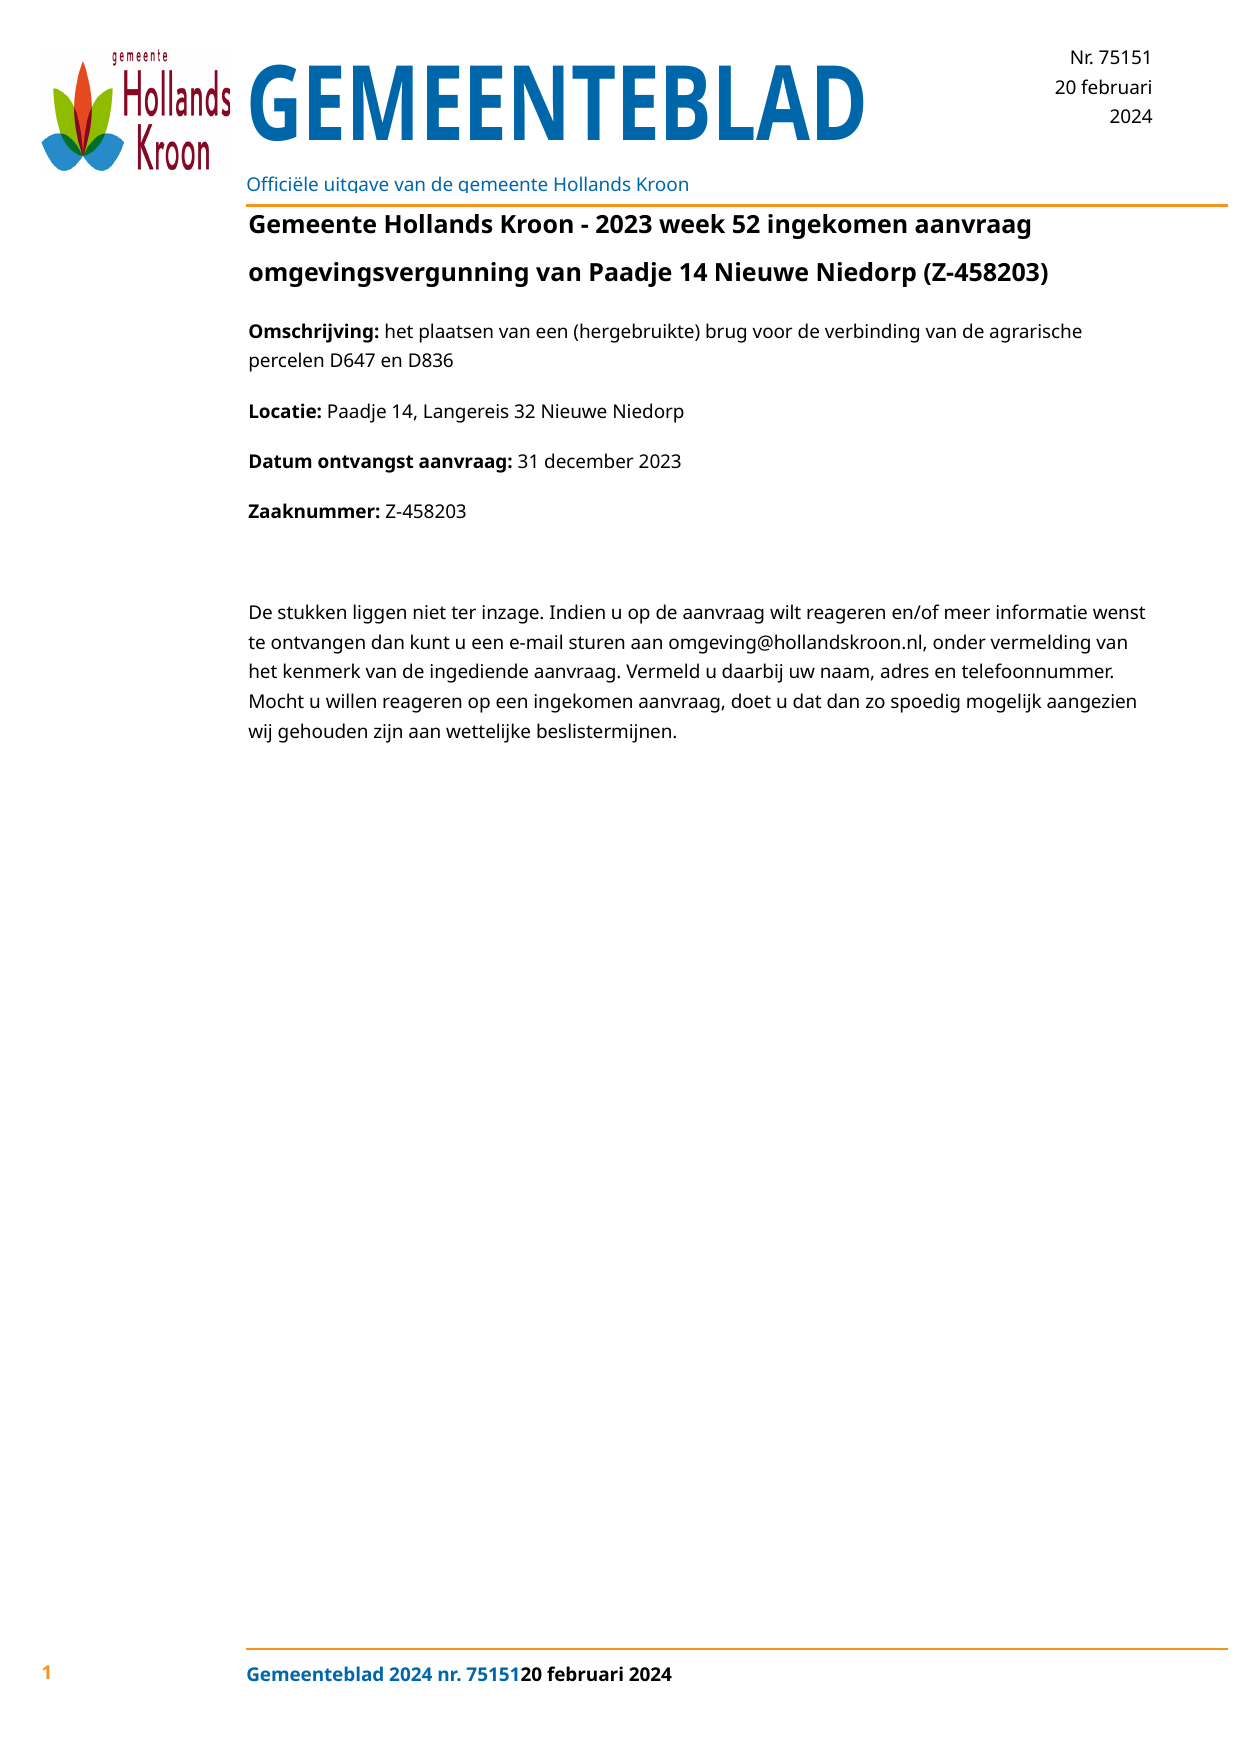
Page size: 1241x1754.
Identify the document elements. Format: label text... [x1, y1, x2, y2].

text De stukken liggen niet ter inzage. Indien u op de aanvraag wilt reageren en/of meer informatie wenst te ontvangen dan kunt u een e-mail sturen aan omgeving@hollandskroon.nl, onder vermelding van het kenmerk van de ingediende aanvraag. Vermeld u daarbij uw naam, adres en telefoonnummer. Mocht u willen reageren op een ingekomen aanvraag, doet u dat dan zo spoedig mogelijk aangezien wij gehouden zijn aan wettelijke beslistermijnen. [248, 599, 1152, 744]
text Gemeente Hollands Kroon - 2023 week 52 ingekomen aanvraag omgevingsvergunning van Paadje 14 Nieuwe Niedorp (Z-458203) [248, 207, 1152, 288]
picture [41, 47, 231, 172]
text Datum ontvangst aanvraag: 31 december 2023 [248, 448, 1152, 474]
text Locatie: Paadje 14, Langereis 32 Nieuwe Niedorp [248, 398, 1152, 424]
text Omschrijving: het plaatsen van een (hergebruikte) brug voor de verbinding van de agrarische percelen D647 en D836 [248, 318, 1152, 373]
text Zaaknummer: Z-458203 [248, 499, 1152, 524]
